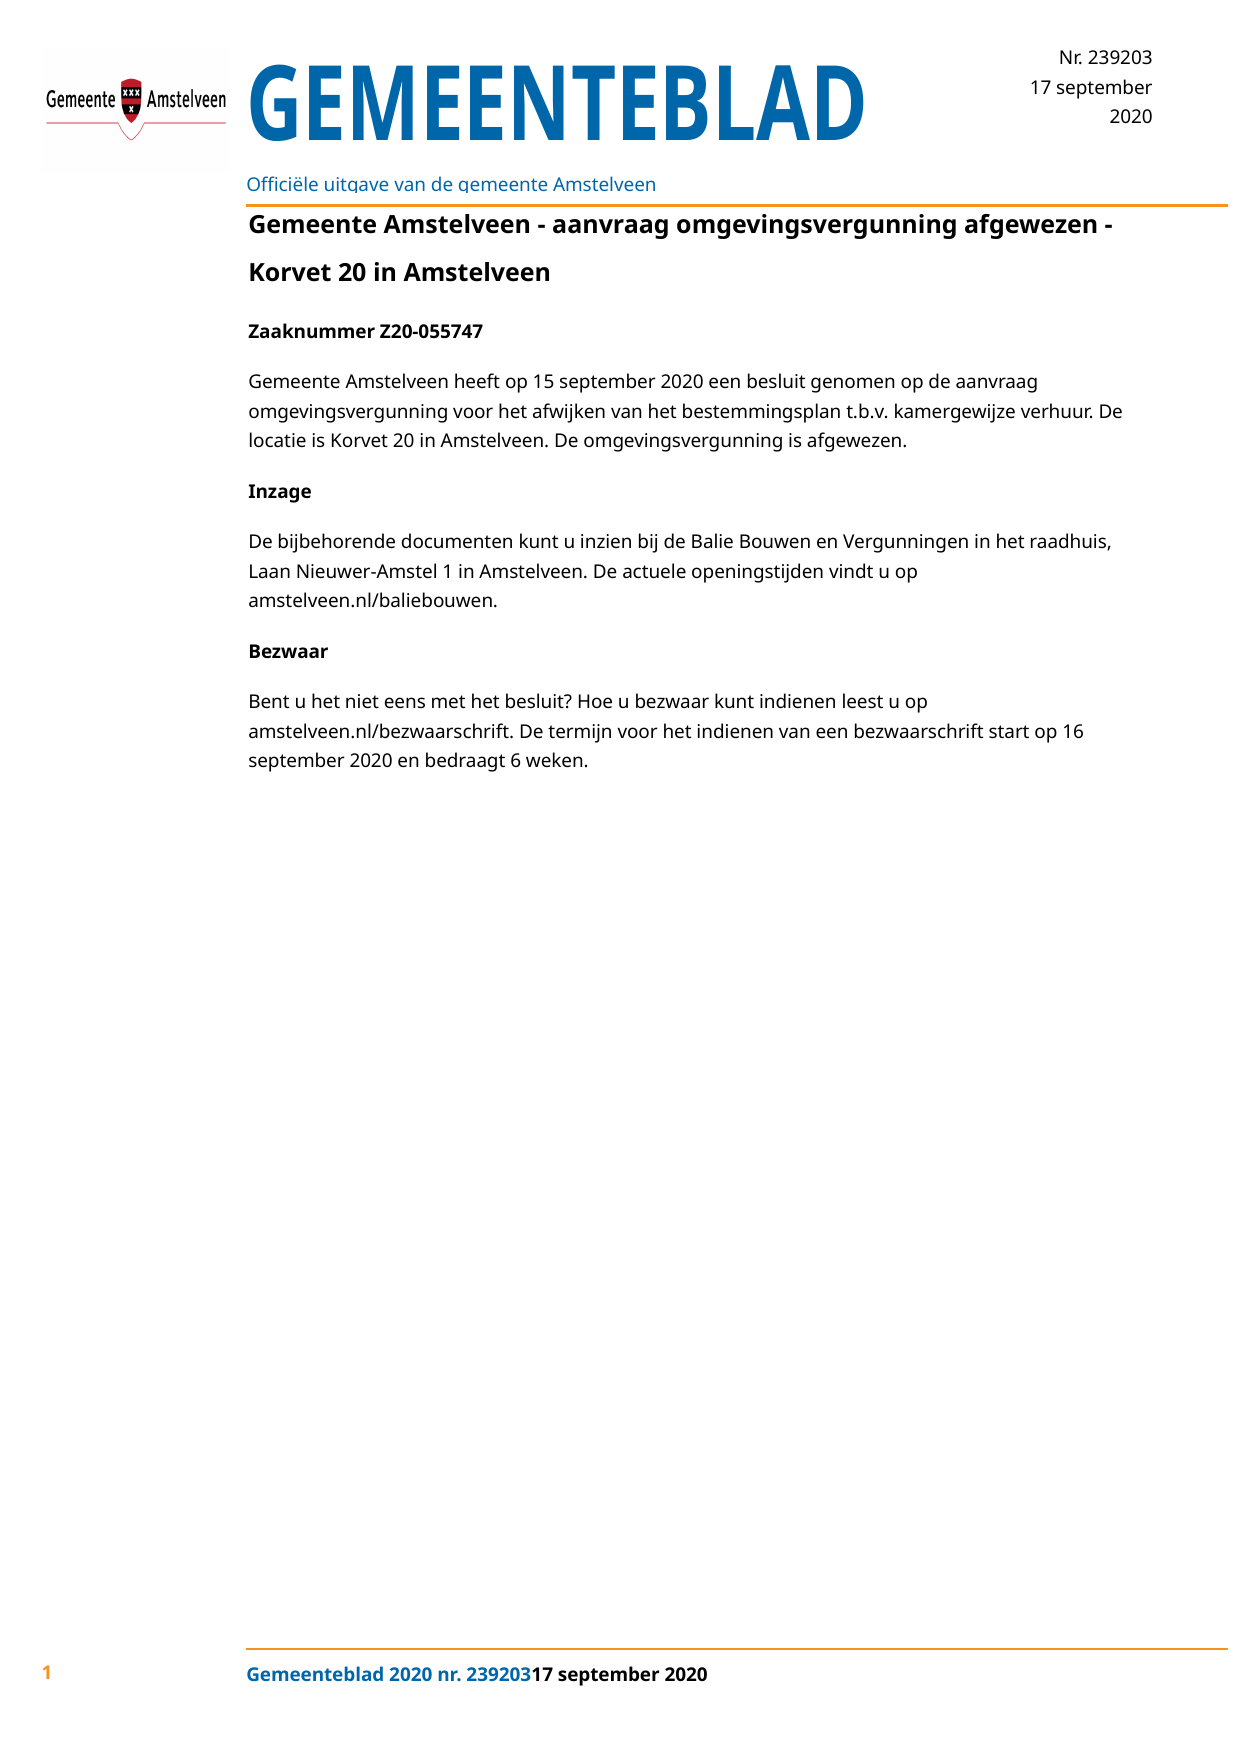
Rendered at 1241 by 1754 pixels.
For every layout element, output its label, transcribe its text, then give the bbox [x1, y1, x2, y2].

text Inzage [248, 478, 1152, 504]
text Gemeente Amstelveen heeft op 15 september 2020 een besluit genomen op de aanvraag omgevingsvergunning voor het afwijken van het bestemmingsplan t.b.v. kamergewijze verhuur. De locatie is Korvet 20 in Amstelveen. De omgevingsvergunning is afgewezen. [248, 368, 1152, 453]
text Zaaknummer Z20-055747 [248, 318, 1152, 344]
text Bezwaar [248, 638, 1152, 664]
text Bent u het niet eens met het besluit? Hoe u bezwaar kunt indienen leest u op amstelveen.nl/bezwaarschrift. De termijn voor het indienen van een bezwaarschrift start op 16 september 2020 en bedraagt 6 weken. [248, 688, 1152, 773]
picture [41, 47, 231, 172]
text Gemeente Amstelveen - aanvraag omgevingsvergunning afgewezen - Korvet 20 in Amstelveen [248, 207, 1152, 288]
text De bijbehorende documenten kunt u inzien bij de Balie Bouwen en Vergunningen in het raadhuis, Laan Nieuwer-Amstel 1 in Amstelveen. De actuele openingstijden vindt u op amstelveen.nl/baliebouwen. [248, 528, 1152, 613]
